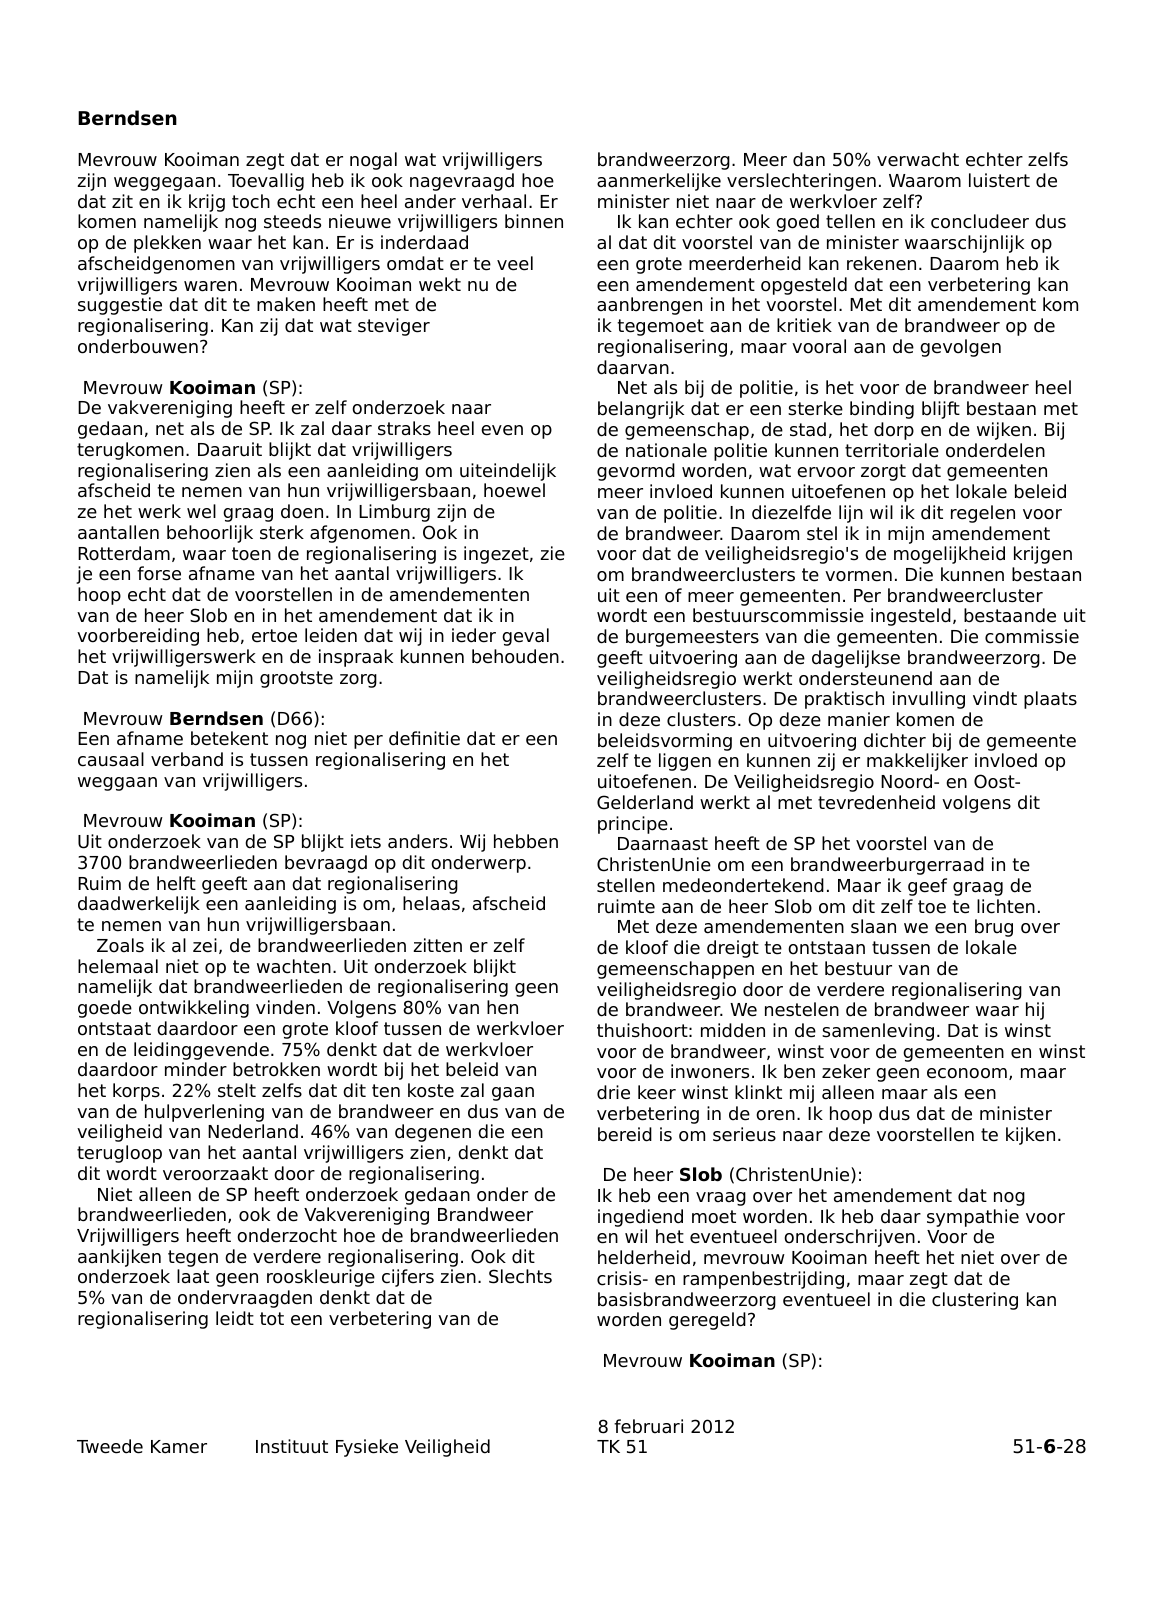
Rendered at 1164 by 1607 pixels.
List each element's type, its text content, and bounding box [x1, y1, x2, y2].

text Mevrouw Berndsen (D66): [77, 708, 567, 729]
text Mevrouw Kooiman (SP): [77, 377, 567, 398]
text Niet alleen de SP heeft onderzoek gedaan onder de brandweerlieden, ook de Vakvereniging Brandweer Vrijwilligers heeft onderzocht hoe de brandweerlieden aankijken tegen de verdere regionalisering. Ook dit onderzoek laat geen rooskleurige cijfers zien. Slechts 5% van de ondervraagden denkt dat de regionalisering leidt tot een verbetering van de [77, 1184, 567, 1329]
text De heer Slob (ChristenUnie): [596, 1165, 1087, 1186]
text Ik heb een vraag over het amendement dat nog ingediend moet worden. Ik heb daar sympathie voor en wil het eventueel onderschrijven. Voor de helderheid, mevrouw Kooiman heeft het niet over de crisis- en rampenbestrijding, maar zegt dat de basisbrandweerzorg eventueel in die clustering kan worden geregeld? [596, 1186, 1087, 1331]
text brandweerzorg. Meer dan 50% verwacht echter zelfs aanmerkelijke verslechteringen. Waarom luistert de minister niet naar de werkvloer zelf? [596, 150, 1087, 212]
text Mevrouw Kooiman zegt dat er nogal wat vrijwilligers zijn weggegaan. Toevallig heb ik ook nagevraagd hoe dat zit en ik krijg toch echt een heel ander verhaal. Er komen namelijk nog steeds nieuwe vrijwilligers binnen op de plekken waar het kan. Er is inderdaad afscheidgenomen van vrijwilligers omdat er te veel vrijwilligers waren. Mevrouw Kooiman wekt nu de suggestie dat dit te maken heeft met de regionalisering. Kan zij dat wat steviger onderbouwen? [77, 150, 567, 357]
text Met deze amendementen slaan we een brug over de kloof die dreigt te ontstaan tussen de lokale gemeenschappen en het bestuur van de veiligheidsregio door de verdere regionalisering van de brandweer. We nestelen de brandweer waar hij thuishoort: midden in de samenleving. Dat is winst voor de brandweer, winst voor de gemeenten en winst voor de inwoners. Ik ben zeker geen econoom, maar drie keer winst klinkt mij alleen maar als een verbetering in de oren. Ik hoop dus dat de minister bereid is om serieus naar deze voorstellen te kijken. [596, 917, 1087, 1145]
text Zoals ik al zei, de brandweerlieden zitten er zelf helemaal niet op te wachten. Uit onderzoek blijkt namelijk dat brandweerlieden de regionalisering geen goede ontwikkeling vinden. Volgens 80% van hen ontstaat daardoor een grote kloof tussen de werkvloer en de leidinggevende. 75% denkt dat de werkvloer daardoor minder betrokken wordt bij het beleid van het korps. 22% stelt zelfs dat dit ten koste zal gaan van de hulpverlening van de brandweer en dus van de veiligheid van Nederland. 46% van degenen die een terugloop van het aantal vrijwilligers zien, denkt dat dit wordt veroorzaakt door de regionalisering. [77, 936, 567, 1184]
text Daarnaast heeft de SP het voorstel van de ChristenUnie om een brandweerburgerraad in te stellen medeondertekend. Maar ik geef graag de ruimte aan de heer Slob om dit zelf toe te lichten. [596, 834, 1087, 917]
text Mevrouw Kooiman (SP): [77, 811, 567, 832]
text Net als bij de politie, is het voor de brandweer heel belangrijk dat er een sterke binding blijft bestaan met de gemeenschap, de stad, het dorp en de wijken. Bij de nationale politie kunnen territoriale onderdelen gevormd worden, wat ervoor zorgt dat gemeenten meer invloed kunnen uitoefenen op het lokale beleid van de politie. In diezelfde lijn wil ik dit regelen voor de brandweer. Daarom stel ik in mijn amendement voor dat de veiligheidsregio's de mogelijkheid krijgen om brandweerclusters te vormen. Die kunnen bestaan uit een of meer gemeenten. Per brandweercluster wordt een bestuurscommissie ingesteld, bestaande uit de burgemeesters van die gemeenten. Die commissie geeft uitvoering aan de dagelijkse brandweerzorg. De veiligheidsregio werkt ondersteunend aan de brandweerclusters. De praktisch invulling vindt plaats in deze clusters. Op deze manier komen de beleidsvorming en uitvoering dichter bij de gemeente zelf te liggen en kunnen zij er makkelijker invloed op uitoefenen. De Veiligheidsregio Noord- en Oost-Gelderland werkt al met tevredenheid volgens dit principe. [596, 378, 1087, 834]
text De vakvereniging heeft er zelf onderzoek naar gedaan, net als de SP. Ik zal daar straks heel even op terugkomen. Daaruit blijkt dat vrijwilligers regionalisering zien als een aanleiding om uiteindelijk afscheid te nemen van hun vrijwilligersbaan, hoewel ze het werk wel graag doen. In Limburg zijn de aantallen behoorlijk sterk afgenomen. Ook in Rotterdam, waar toen de regionalisering is ingezet, zie je een forse afname van het aantal vrijwilligers. Ik hoop echt dat de voorstellen in de amendementen van de heer Slob en in het amendement dat ik in voorbereiding heb, ertoe leiden dat wij in ieder geval het vrijwilligerswerk en de inspraak kunnen behouden. Dat is namelijk mijn grootste zorg. [77, 398, 567, 688]
text Ik kan echter ook goed tellen en ik concludeer dus al dat dit voorstel van de minister waarschijnlijk op een grote meerderheid kan rekenen. Daarom heb ik een amendement opgesteld dat een verbetering kan aanbrengen in het voorstel. Met dit amendement kom ik tegemoet aan de kritiek van de brandweer op de regionalisering, maar vooral aan de gevolgen daarvan. [596, 212, 1087, 378]
text Mevrouw Kooiman (SP): [596, 1351, 1087, 1372]
text Uit onderzoek van de SP blijkt iets anders. Wij hebben 3700 brandweerlieden bevraagd op dit onderwerp. Ruim de helft geeft aan dat regionalisering daadwerkelijk een aanleiding is om, helaas, afscheid te nemen van hun vrijwilligersbaan. [77, 832, 567, 936]
text Een afname betekent nog niet per definitie dat er een causaal verband is tussen regionalisering en het weggaan van vrijwilligers. [77, 729, 567, 791]
